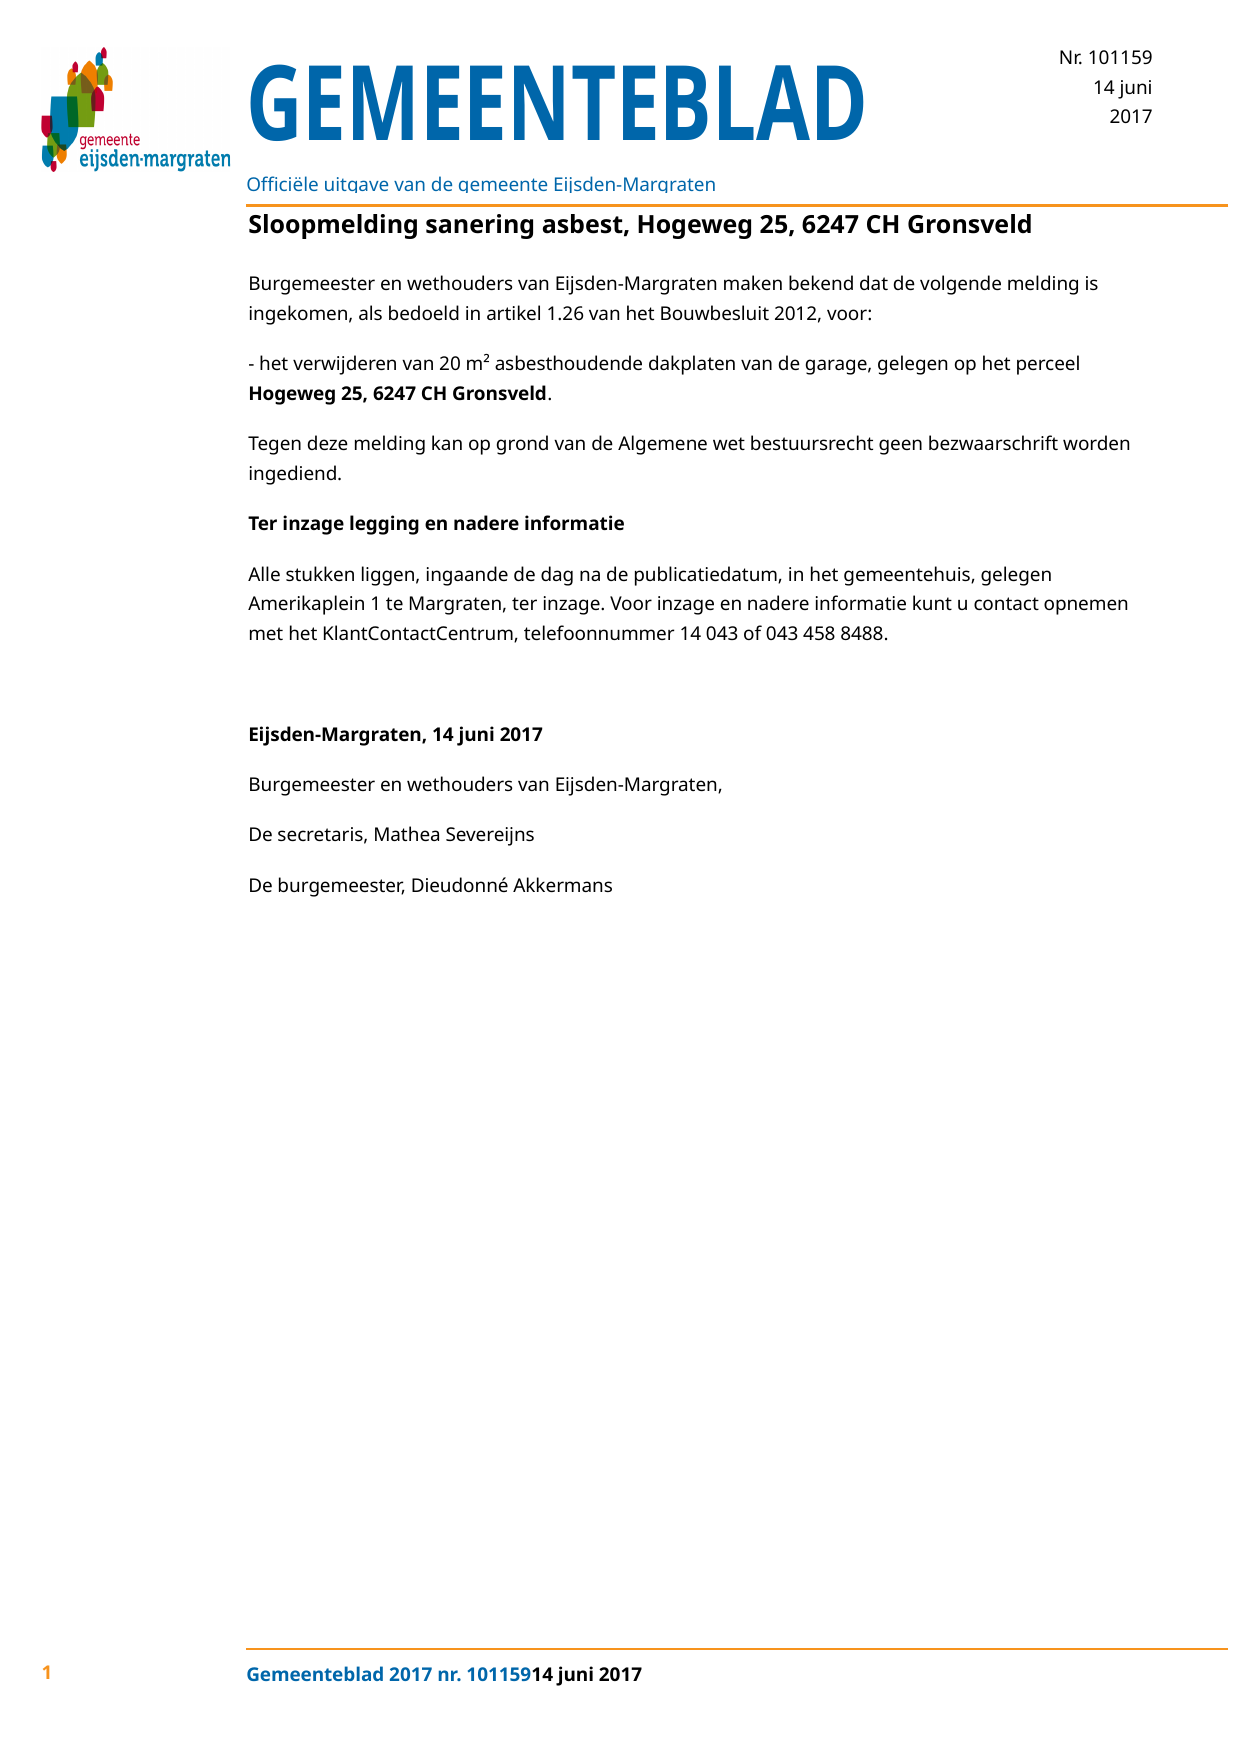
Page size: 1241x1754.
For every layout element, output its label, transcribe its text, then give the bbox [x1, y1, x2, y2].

text Alle stukken liggen, ingaande de dag na de publicatiedatum, in het gemeentehuis, gelegen Amerikaplein 1 te Margraten, ter inzage. Voor inzage en nadere informatie kunt u contact opnemen met het KlantContactCentrum, telefoonnummer 14 043 of 043 458 8488. [248, 561, 1152, 646]
text - het verwijderen van 20 m² asbesthoudende dakplaten van de garage, gelegen op het perceel Hogeweg 25, 6247 CH Gronsveld. [248, 350, 1152, 406]
text Tegen deze melding kan op grond van de Algemene wet bestuursrecht geen bezwaarschrift worden ingediend. [248, 430, 1152, 486]
text Eijsden-Margraten, 14 juni 2017 [248, 721, 1152, 746]
text Ter inzage legging en nadere informatie [248, 510, 1152, 536]
text Burgemeester en wethouders van Eijsden-Margraten, [248, 771, 1152, 797]
text De secretaris, Mathea Severeijns [248, 822, 1152, 847]
picture [41, 47, 231, 172]
text De burgemeester, Dieudonné Akkermans [248, 872, 1152, 898]
text Burgemeester en wethouders van Eijsden-Margraten maken bekend dat de volgende melding is ingekomen, als bedoeld in artikel 1.26 van het Bouwbesluit 2012, voor: [248, 270, 1152, 326]
text Sloopmelding sanering asbest, Hogeweg 25, 6247 CH Gronsveld [248, 207, 1152, 241]
